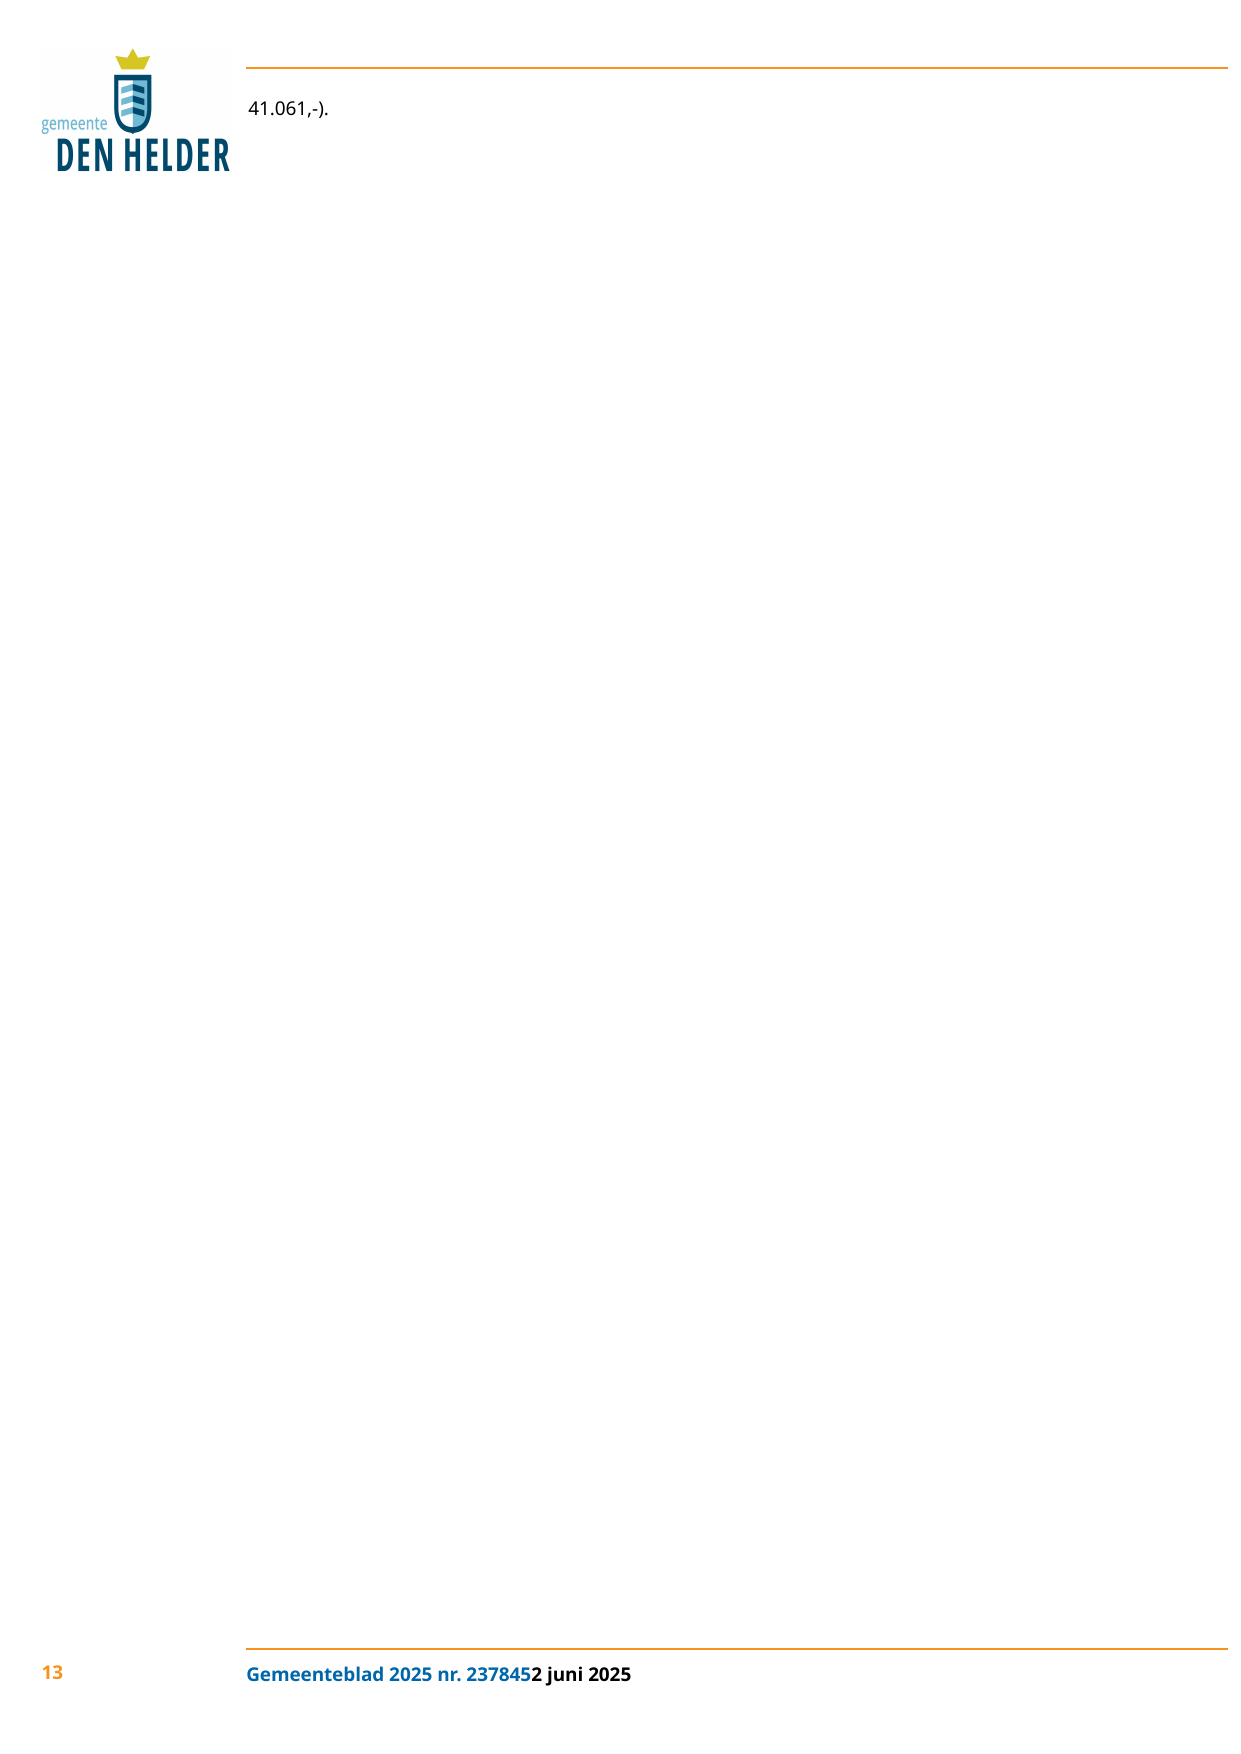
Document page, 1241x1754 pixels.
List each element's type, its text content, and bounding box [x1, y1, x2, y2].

picture [182, 144, 187, 165]
picture [220, 160, 224, 172]
picture [130, 157, 135, 172]
picture [63, 144, 68, 165]
picture [41, 47, 231, 172]
text 41.061,-). [248, 95, 1152, 121]
picture [100, 154, 106, 172]
